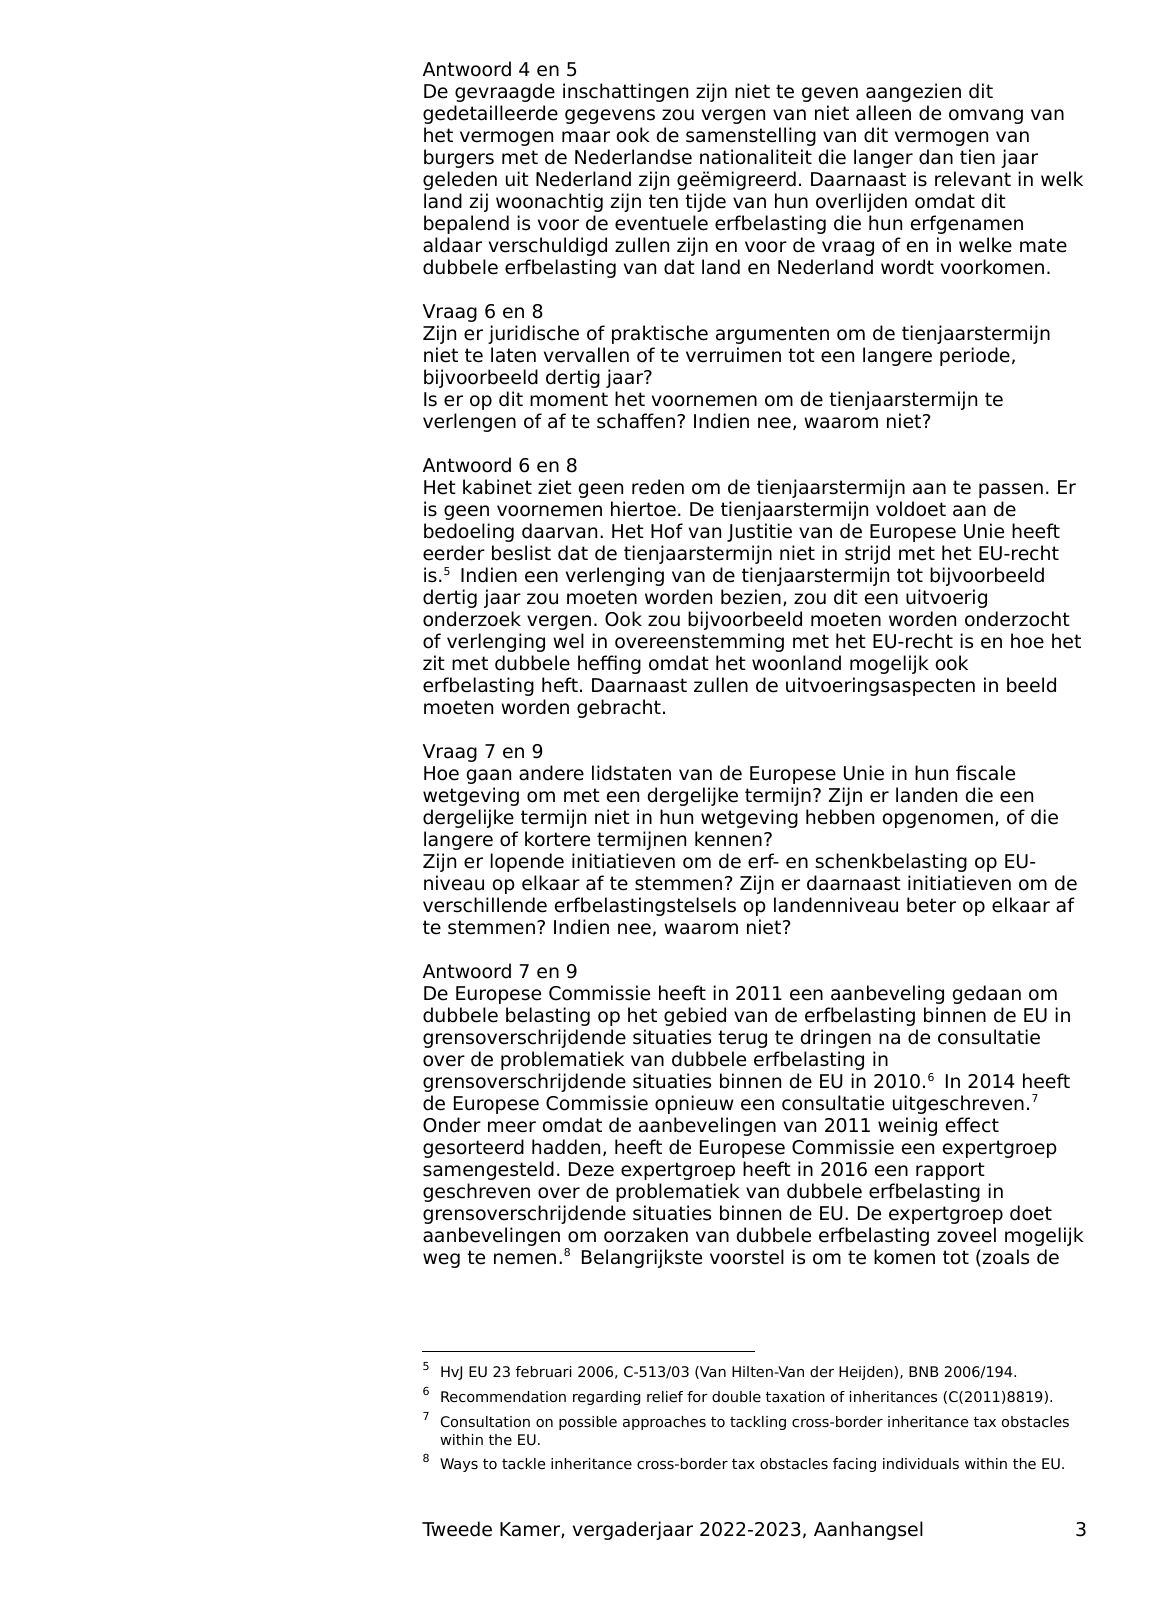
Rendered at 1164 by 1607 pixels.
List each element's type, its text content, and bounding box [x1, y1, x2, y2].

text Hoe gaan andere lidstaten van de Europese Unie in hun fiscale wetgeving om met een dergelijke termijn? Zijn er landen die een dergelijke termijn niet in hun wetgeving hebben opgenomen, of die langere of kortere termijnen kennen? [422, 763, 1087, 851]
text Antwoord 6 en 8 [422, 455, 1087, 477]
text Recommendation regarding relief for double taxation of inheritances (C(2011)8819). [422, 1385, 1087, 1407]
text Is er op dit moment het voornemen om de tienjaarstermijn te verlengen of af te schaffen? Indien nee, waarom niet? [422, 389, 1087, 433]
text Vraag 7 en 9 [422, 741, 1087, 763]
text Vraag 6 en 8 [422, 301, 1087, 323]
text Antwoord 7 en 9 [422, 961, 1087, 983]
text Zijn er juridische of praktische argumenten om de tienjaarstermijn niet te laten vervallen of te verruimen tot een langere periode, bijvoorbeeld dertig jaar? [422, 323, 1087, 389]
text Het kabinet ziet geen reden om de tienjaarstermijn aan te passen. Er is geen voornemen hiertoe. De tienjaarstermijn voldoet aan de bedoeling daarvan. Het Hof van Justitie van de Europese Unie heeft eerder beslist dat de tienjaarstermijn niet in strijd met het EU-recht is. Indien een verlenging van de tienjaarstermijn tot bijvoorbeeld dertig jaar zou moeten worden bezien, zou dit een uitvoerig onderzoek vergen. Ook zou bijvoorbeeld moeten worden onderzocht of verlenging wel in overeenstemming met het EU-recht is en hoe het zit met dubbele heffing omdat het woonland mogelijk ook erfbelasting heft. Daarnaast zullen de uitvoeringsaspecten in beeld moeten worden gebracht. [422, 477, 1087, 719]
text Antwoord 4 en 5 [422, 59, 1087, 81]
text HvJ EU 23 februari 2006, C-513/03 (Van Hilten-Van der Heijden), BNB 2006/194. [422, 1360, 1087, 1382]
text De Europese Commissie heeft in 2011 een aanbeveling gedaan om dubbele belasting op het gebied van de erfbelasting binnen de EU in grensoverschrijdende situaties terug te dringen na de consultatie over de problematiek van dubbele erfbelasting in grensoverschrijdende situaties binnen de EU in 2010. In 2014 heeft de Europese Commissie opnieuw een consultatie uitgeschreven. Onder meer omdat de aanbevelingen van 2011 weinig effect gesorteerd hadden, heeft de Europese Commissie een expertgroep samengesteld. Deze expertgroep heeft in 2016 een rapport geschreven over de problematiek van dubbele erfbelasting in grensoverschrijdende situaties binnen de EU. De expertgroep doet aanbevelingen om oorzaken van dubbele erfbelasting zoveel mogelijk weg te nemen. Belangrijkste voorstel is om te komen tot (zoals de [422, 983, 1087, 1269]
text Zijn er lopende initiatieven om de erf- en schenkbelasting op EU-niveau op elkaar af te stemmen? Zijn er daarnaast initiatieven om de verschillende erfbelastingstelsels op landenniveau beter op elkaar af te stemmen? Indien nee, waarom niet? [422, 851, 1087, 939]
text Consultation on possible approaches to tackling cross-border inheritance tax obstacles within the EU. [422, 1410, 1087, 1449]
text De gevraagde inschattingen zijn niet te geven aangezien dit gedetailleerde gegevens zou vergen van niet alleen de omvang van het vermogen maar ook de samenstelling van dit vermogen van burgers met de Nederlandse nationaliteit die langer dan tien jaar geleden uit Nederland zijn geëmigreerd. Daarnaast is relevant in welk land zij woonachtig zijn ten tijde van hun overlijden omdat dit bepalend is voor de eventuele erfbelasting die hun erfgenamen aldaar verschuldigd zullen zijn en voor de vraag of en in welke mate dubbele erfbelasting van dat land en Nederland wordt voorkomen. [422, 81, 1087, 279]
text Ways to tackle inheritance cross-border tax obstacles facing individuals within the EU. [422, 1452, 1087, 1474]
